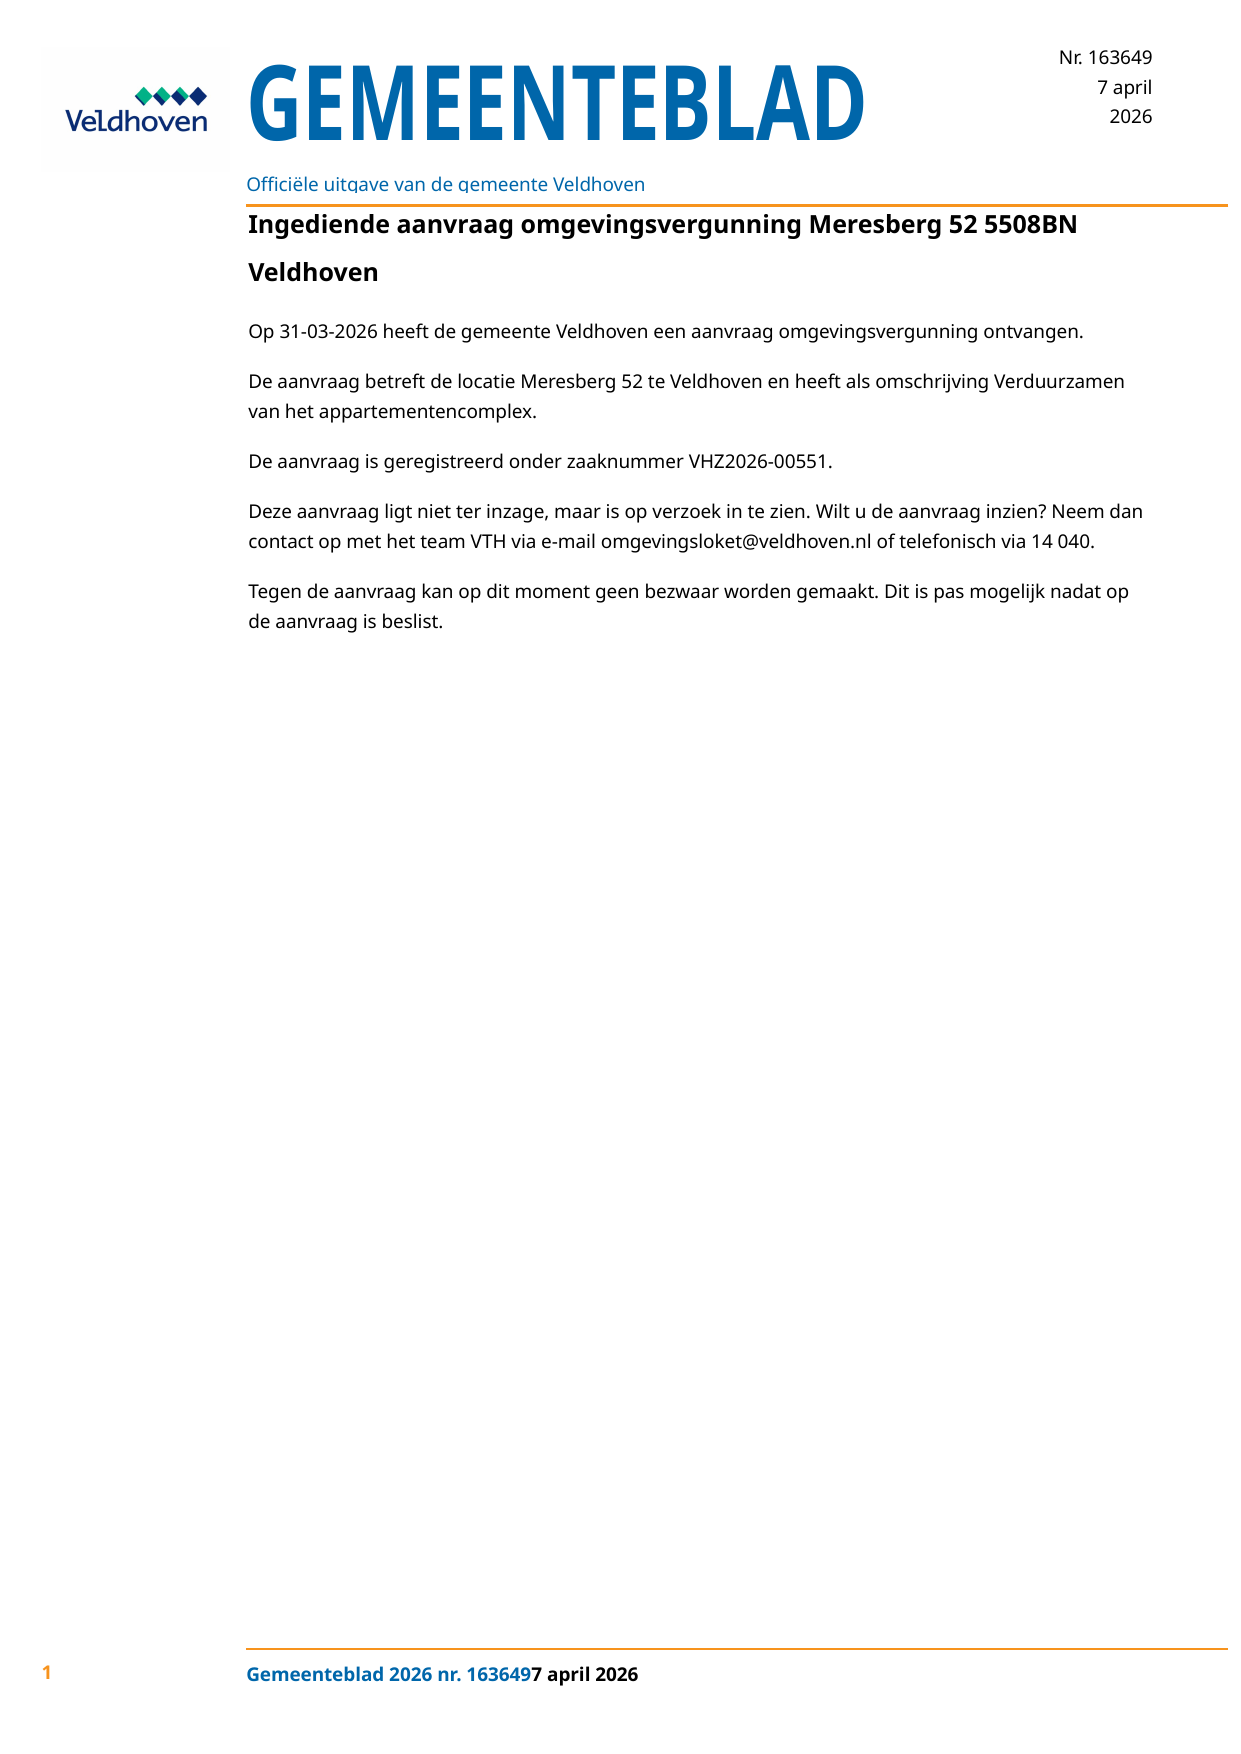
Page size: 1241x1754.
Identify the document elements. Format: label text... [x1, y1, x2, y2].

text Tegen de aanvraag kan op dit moment geen bezwaar worden gemaakt. Dit is pas mogelijk nadat op de aanvraag is beslist. [248, 579, 1152, 634]
text Op 31-03-2026 heeft de gemeente Veldhoven een aanvraag omgevingsvergunning ontvangen. [248, 318, 1152, 344]
text Ingediende aanvraag omgevingsvergunning Meresberg 52 5508BN Veldhoven [248, 207, 1152, 288]
text De aanvraag betreft de locatie Meresberg 52 te Veldhoven en heeft als omschrijving Verduurzamen van het appartementencomplex. [248, 368, 1152, 424]
picture [41, 47, 231, 172]
text De aanvraag is geregistreerd onder zaaknummer VHZ2026-00551. [248, 448, 1152, 474]
text Deze aanvraag ligt niet ter inzage, maar is op verzoek in te zien. Wilt u de aanvraag inzien? Neem dan contact op met het team VTH via e-mail omgevingsloket@veldhoven.nl of telefonisch via 14 040. [248, 499, 1152, 554]
